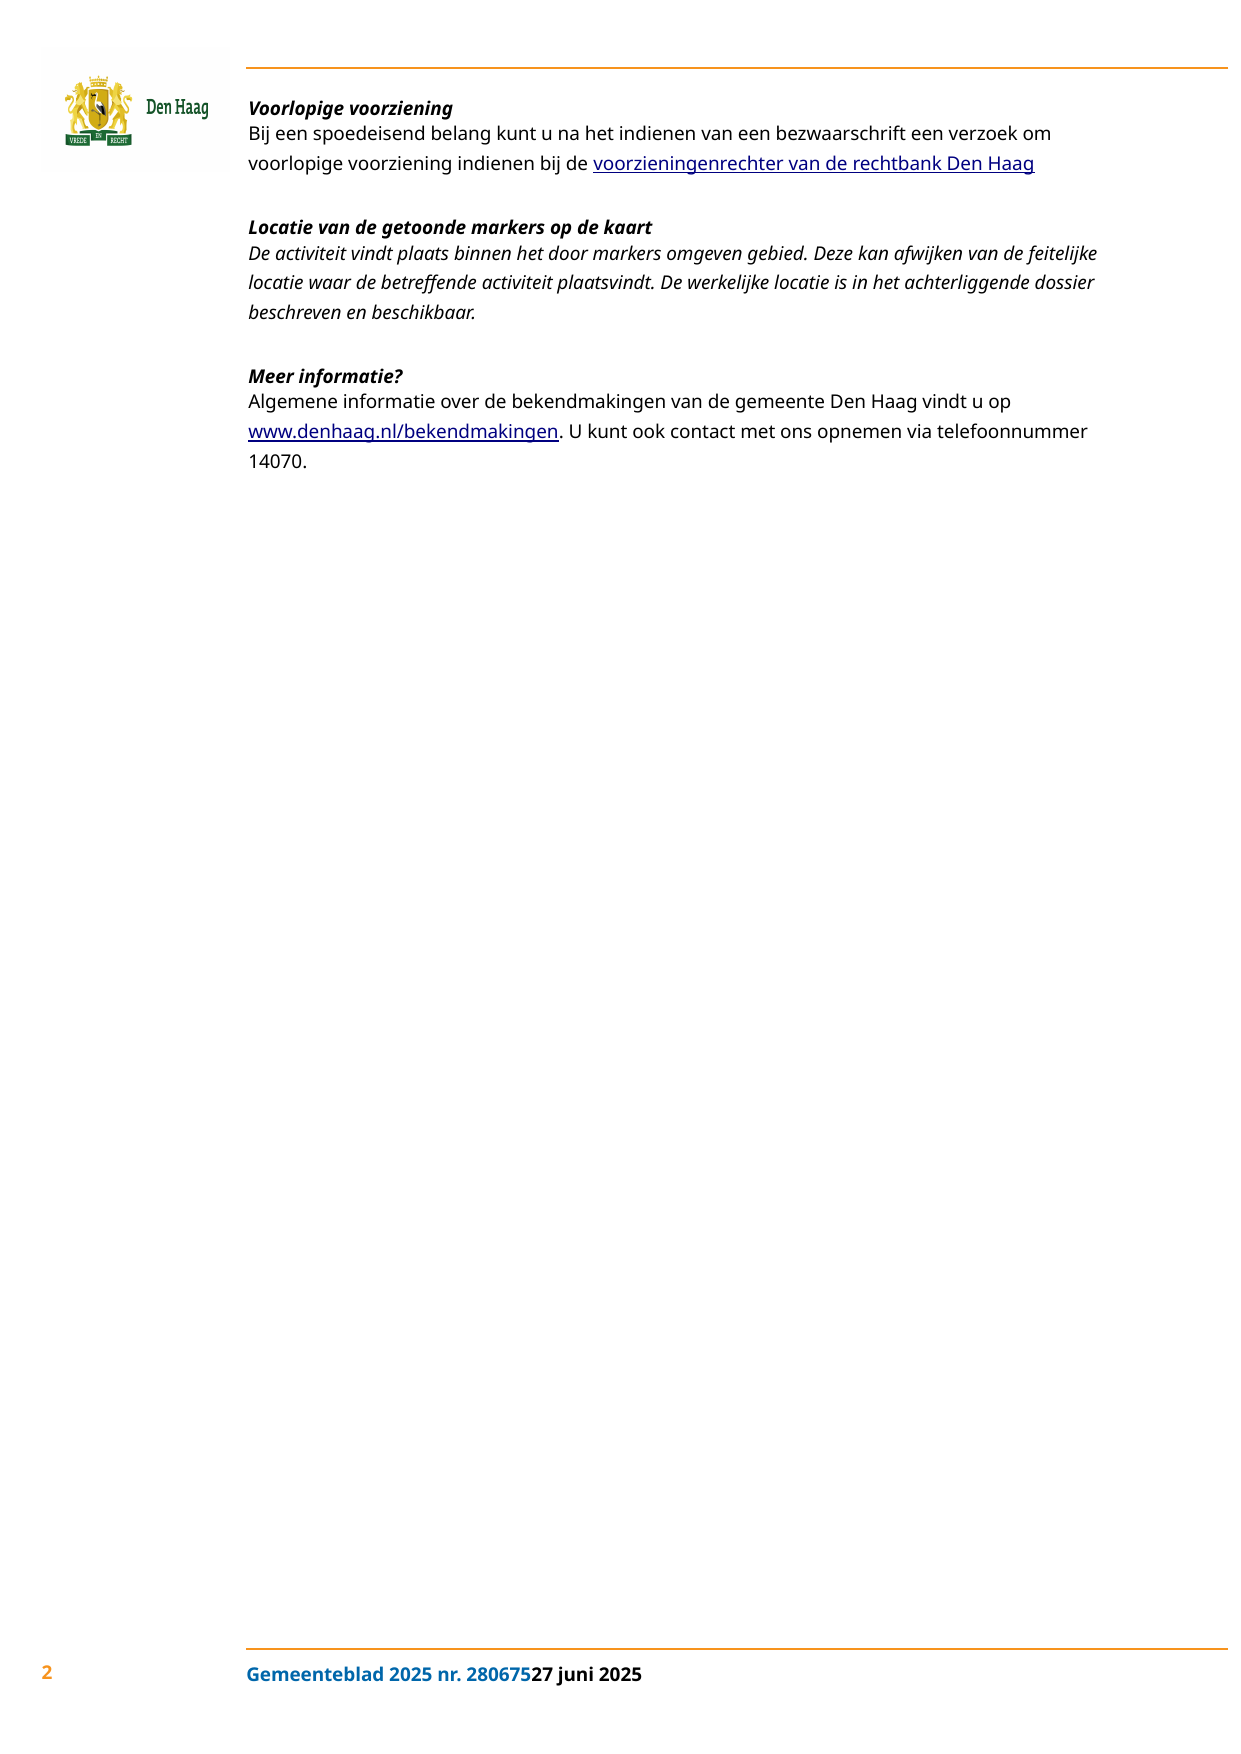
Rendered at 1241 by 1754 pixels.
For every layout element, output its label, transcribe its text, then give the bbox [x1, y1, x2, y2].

text Algemene informatie over de bekendmakingen van de gemeente Den Haag vindt u op www.denhaag.nl/bekendmakingen. U kunt ook contact met ons opnemen via telefoonnummer 14070. [248, 389, 1152, 473]
text Locatie van de getoonde markers op de kaart [248, 214, 1152, 240]
text Bij een spoedeisend belang kunt u na het indienen van een bezwaarschrift een verzoek om voorlopige voorziening indienen bij de voorzieningenrechter van de rechtbank Den Haag [248, 121, 1152, 176]
text Meer informatie? [248, 363, 1152, 389]
text De activiteit vindt plaats binnen het door markers omgeven gebied. Deze kan afwijken van de feitelijke locatie waar de betreffende activiteit plaatsvindt. De werkelijke locatie is in het achterliggende dossier beschreven en beschikbaar. [248, 240, 1152, 325]
text Voorlopige voorziening [248, 95, 1152, 121]
picture [41, 47, 231, 172]
